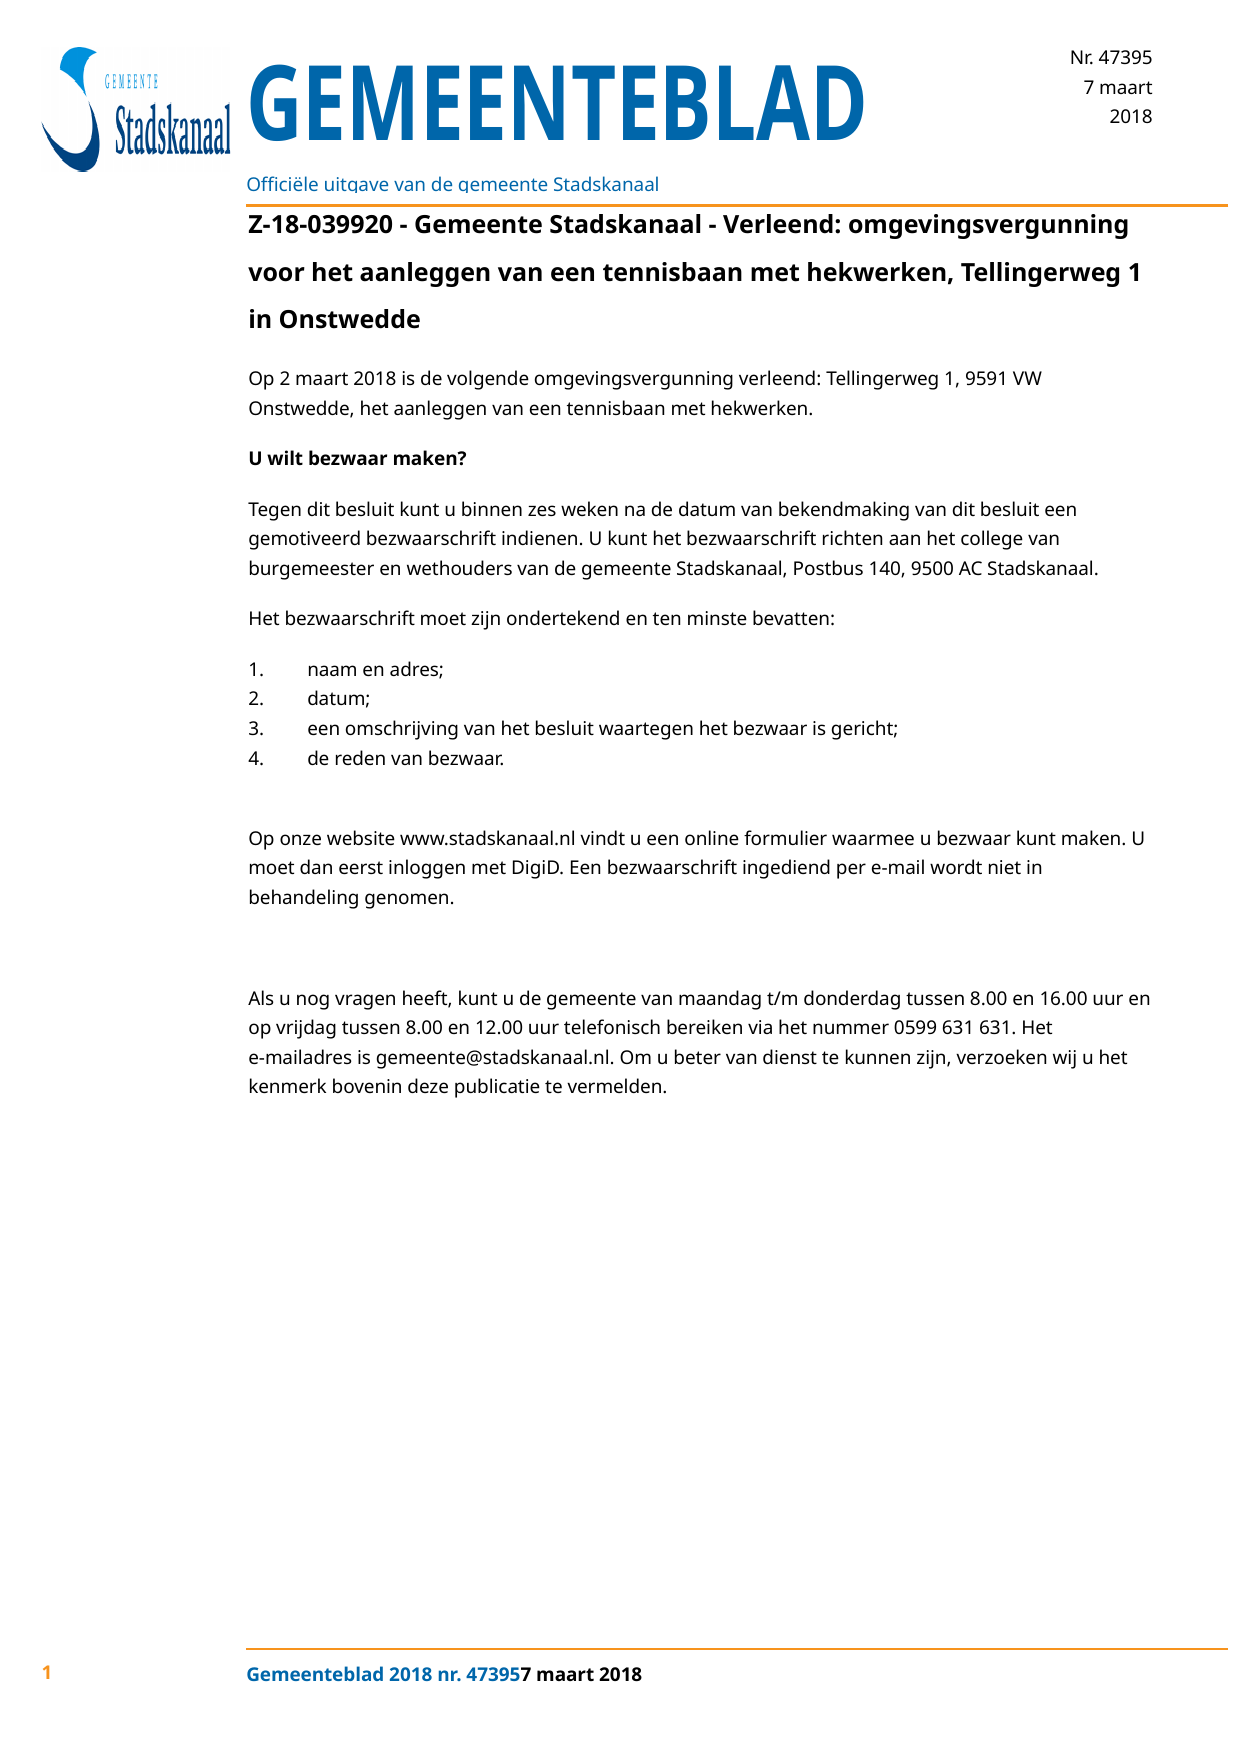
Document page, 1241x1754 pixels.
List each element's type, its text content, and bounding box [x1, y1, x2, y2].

text Tegen dit besluit kunt u binnen zes weken na de datum van bekendmaking van dit besluit een gemotiveerd bezwaarschrift indienen. U kunt het bezwaarschrift richten aan het college van burgemeester en wethouders van de gemeente Stadskanaal, Postbus 140, 9500 AC Stadskanaal. [248, 496, 1152, 581]
text U wilt bezwaar maken? [248, 446, 1152, 471]
text Het bezwaarschrift moet zijn ondertekend en ten minste bevatten: [248, 606, 1152, 631]
text Op onze website www.stadskanaal.nl vindt u een online formulier waarmee u bezwaar kunt maken. U moet dan eerst inloggen met DigiD. Een bezwaarschrift ingediend per e-mail wordt niet in behandeling genomen. [248, 825, 1152, 909]
list datum; [248, 686, 1152, 711]
list de reden van bezwaar. [248, 745, 1152, 770]
list naam en adres; [248, 656, 1152, 682]
picture [41, 47, 231, 172]
text Op 2 maart 2018 is de volgende omgevingsvergunning verleend: Tellingerweg 1, 9591 VW Onstwedde, het aanleggen van een tennisbaan met hekwerken. [248, 366, 1152, 421]
list een omschrijving van het besluit waartegen het bezwaar is gericht; [248, 715, 1152, 741]
text Als u nog vragen heeft, kunt u de gemeente van maandag t/m donderdag tussen 8.00 en 16.00 uur en op vrijdag tussen 8.00 en 12.00 uur telefonisch bereiken via het nummer 0599 631 631. Het e‑mailadres is gemeente@stadskanaal.nl. Om u beter van dienst te kunnen zijn, verzoeken wij u het kenmerk bovenin deze publicatie te vermelden. [248, 985, 1152, 1099]
text Z-18-039920 - Gemeente Stadskanaal - Verleend: omgevingsvergunning voor het aanleggen van een tennisbaan met hekwerken, Tellingerweg 1 in Onstwedde [248, 207, 1152, 336]
